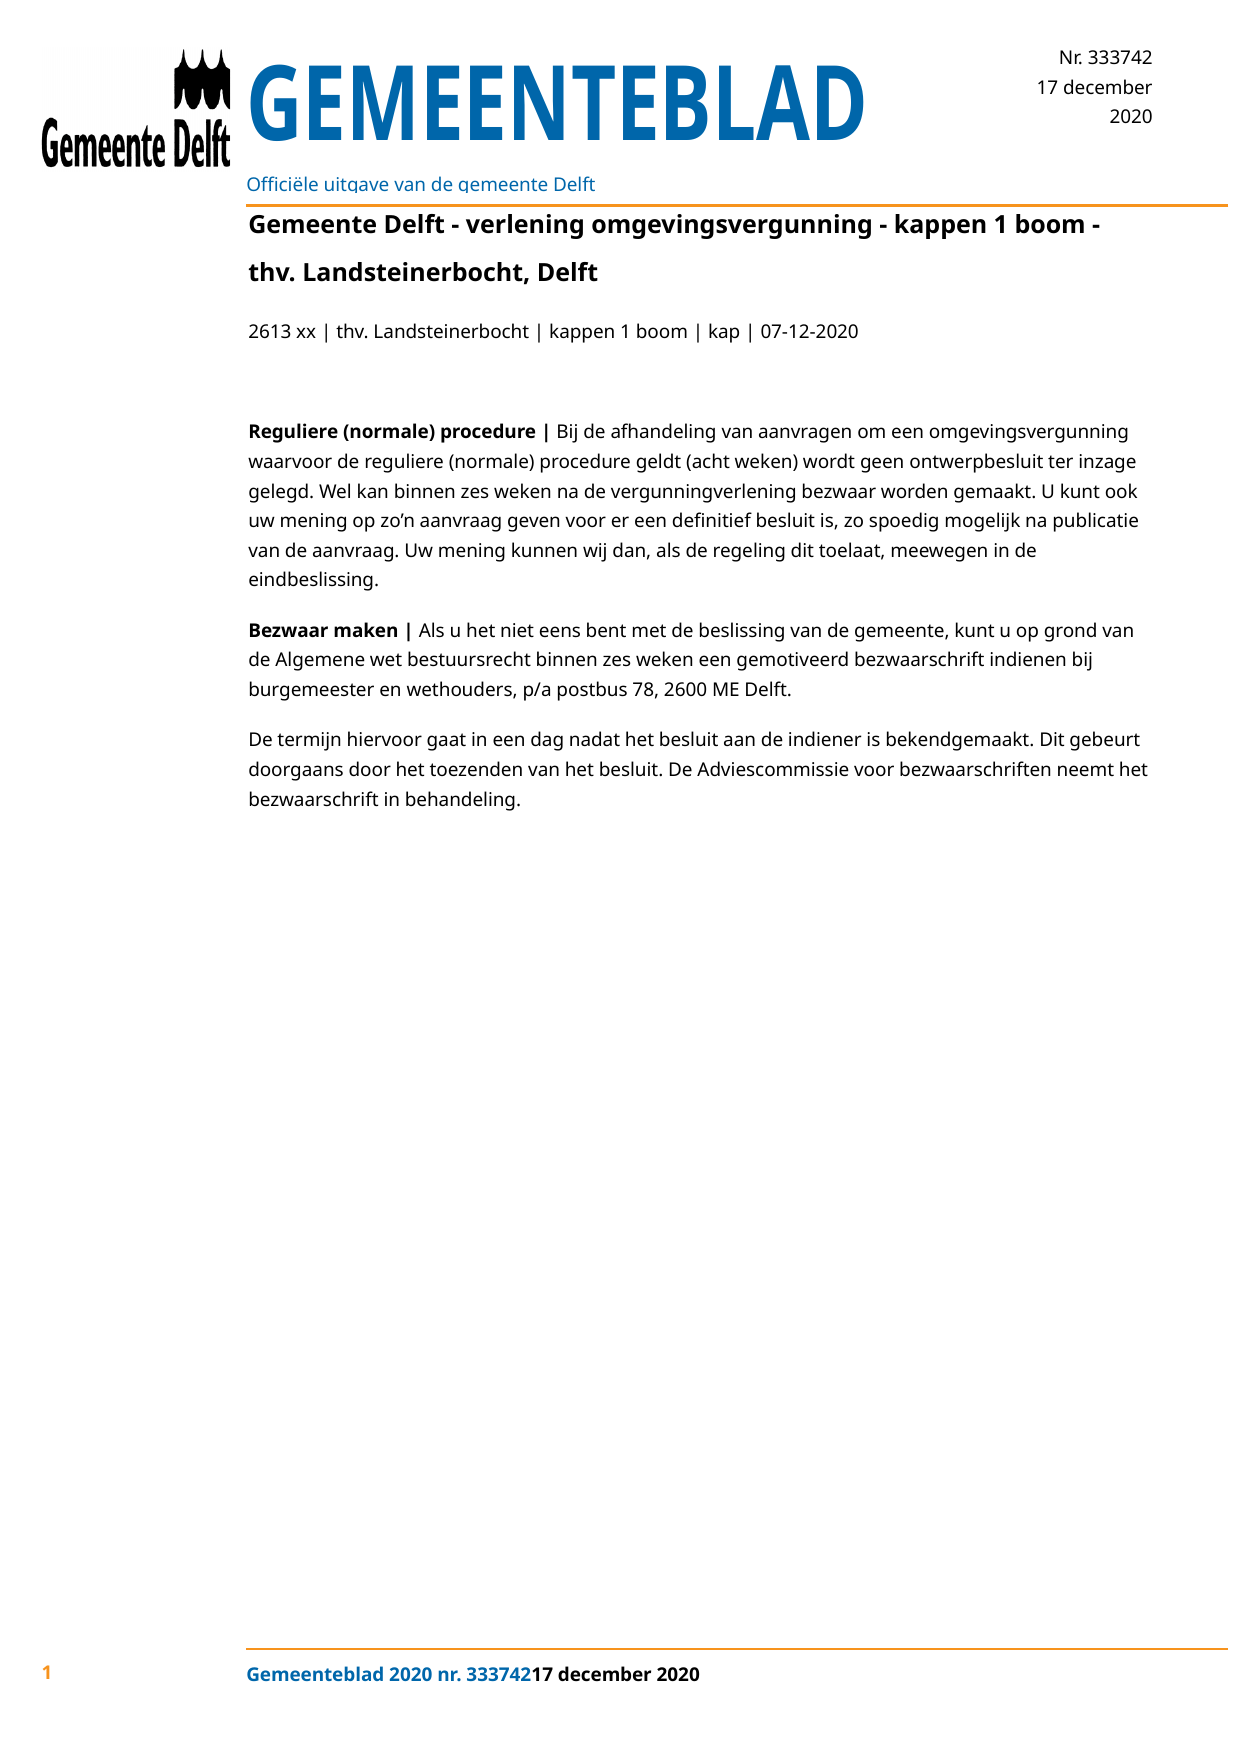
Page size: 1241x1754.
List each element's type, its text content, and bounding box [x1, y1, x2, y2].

picture [41, 47, 231, 172]
text De termijn hiervoor gaat in een dag nadat het besluit aan de indiener is bekendgemaakt. Dit gebeurt doorgaans door het toezenden van het besluit. De Adviescommissie voor bezwaarschriften neemt het bezwaarschrift in behandeling. [248, 727, 1152, 812]
text 2613 xx | thv. Landsteinerbocht | kappen 1 boom | kap | 07-12-2020 [248, 318, 1152, 344]
text Bezwaar maken | Als u het niet eens bent met de beslissing van de gemeente, kunt u op grond van de Algemene wet bestuursrecht binnen zes weken een gemotiveerd bezwaarschrift indienen bij burgemeester en wethouders, p/a postbus 78, 2600 ME Delft. [248, 617, 1152, 702]
text Gemeente Delft - verlening omgevingsvergunning - kappen 1 boom - thv. Landsteinerbocht, Delft [248, 207, 1152, 288]
text Reguliere (normale) procedure | Bij de afhandeling van aanvragen om een omgevingsvergunning waarvoor de reguliere (normale) procedure geldt (acht weken) wordt geen ontwerpbesluit ter inzage gelegd. Wel kan binnen zes weken na de vergunningverlening bezwaar worden gemaakt. U kunt ook uw mening op zo’n aanvraag geven voor er een definitief besluit is, zo spoedig mogelijk na publicatie van de aanvraag. Uw mening kunnen wij dan, als de regeling dit toelaat, meewegen in de eindbeslissing. [248, 419, 1152, 592]
